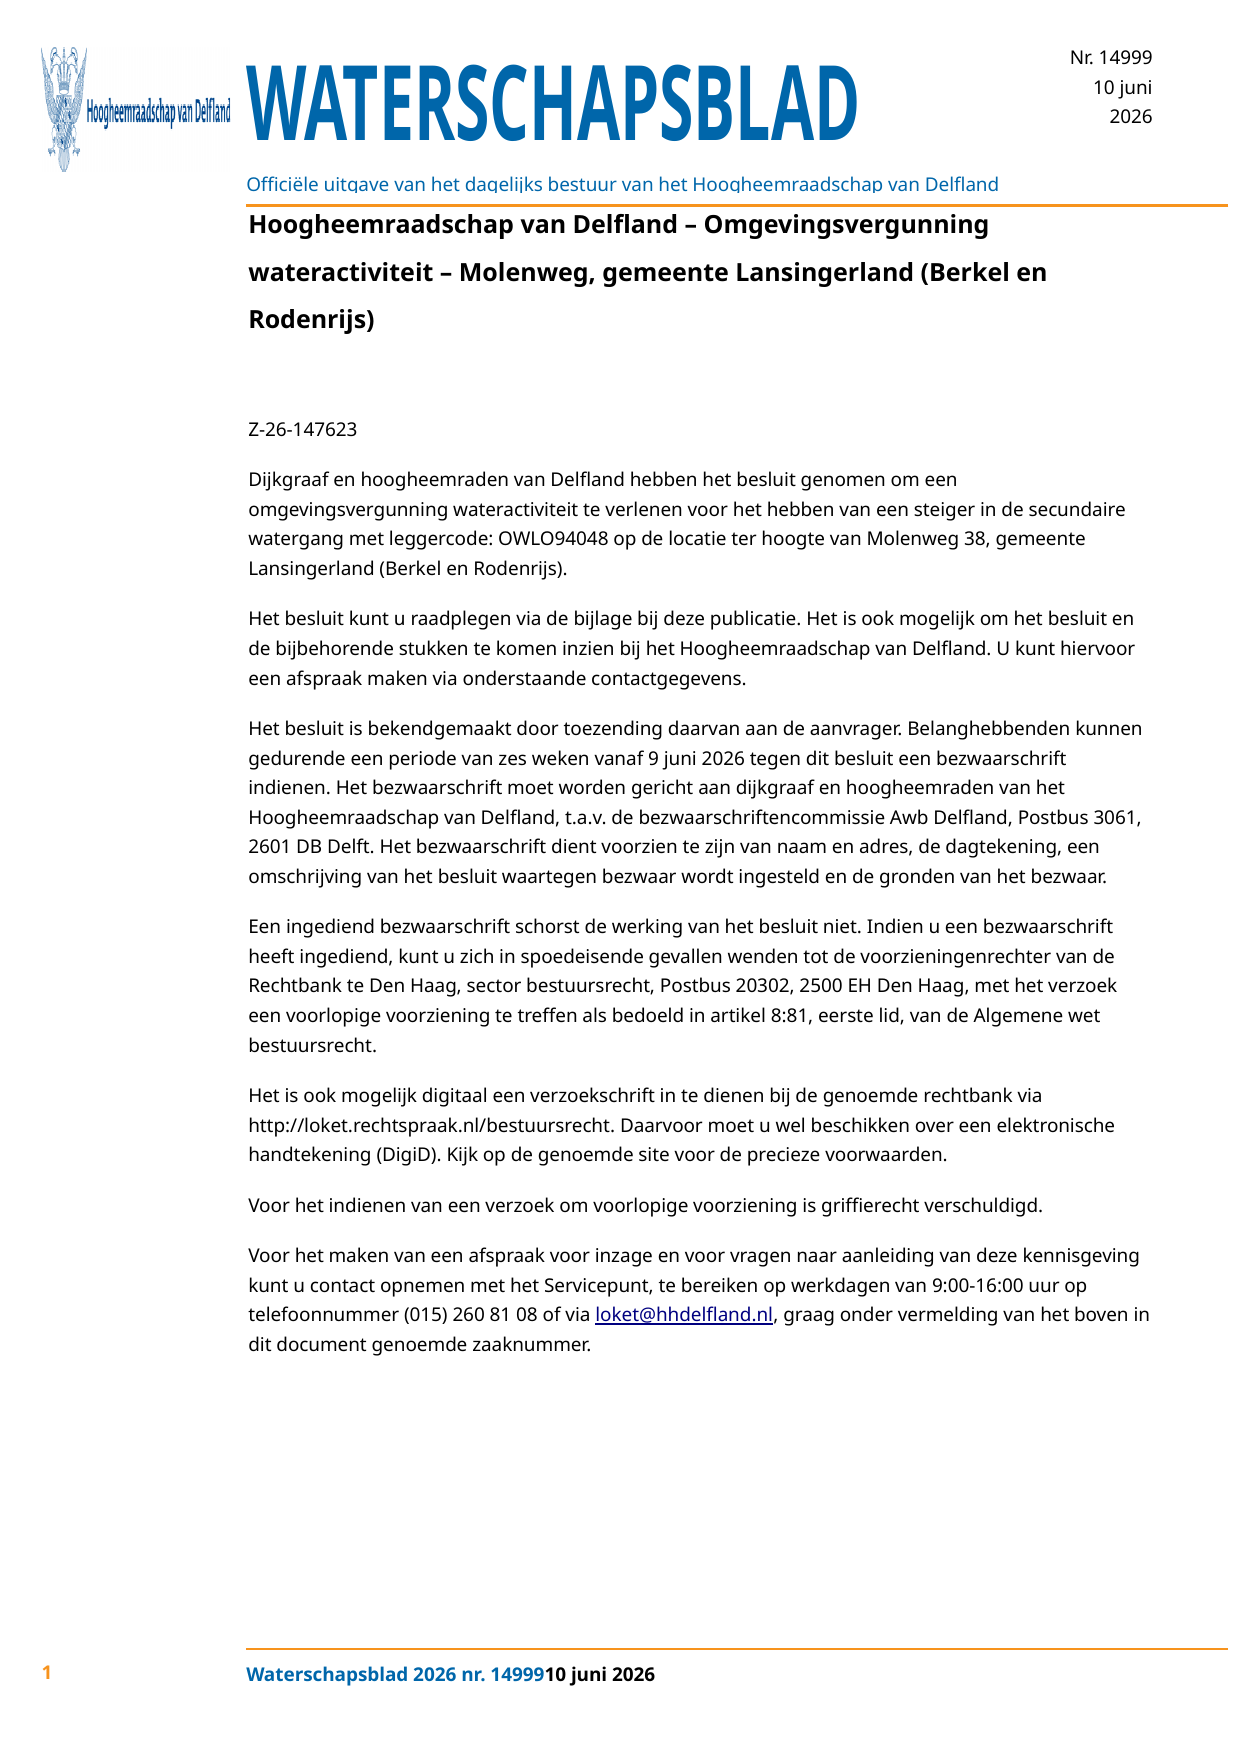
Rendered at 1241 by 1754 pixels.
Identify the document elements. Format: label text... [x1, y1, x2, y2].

picture [41, 47, 231, 172]
text Z-26-147623 [248, 416, 1152, 442]
text Voor het indienen van een verzoek om voorlopige voorziening is griffierecht verschuldigd. [248, 1192, 1152, 1217]
text Hoogheemraadschap van Delfland – Omgevingsvergunning wateractiviteit – Molenweg, gemeente Lansingerland (Berkel en Rodenrijs) [248, 207, 1152, 336]
text Voor het maken van een afspraak voor inzage en voor vragen naar aanleiding van deze kennisgeving kunt u contact opnemen met het Servicepunt, te bereiken op werkdagen van 9:00-16:00 uur op telefoonnummer (015) 260 81 08 of via loket@hhdelfland.nl, graag onder vermelding van het boven in dit document genoemde zaaknummer. [248, 1242, 1152, 1357]
text Dijkgraaf en hoogheemraden van Delfland hebben het besluit genomen om een omgevingsvergunning wateractiviteit te verlenen voor het hebben van een steiger in de secundaire watergang met leggercode: OWLO94048 op de locatie ter hoogte van Molenweg 38, gemeente Lansingerland (Berkel en Rodenrijs). [248, 466, 1152, 581]
text Het is ook mogelijk digitaal een verzoekschrift in te dienen bij de genoemde rechtbank via http://loket.rechtspraak.nl/bestuursrecht. Daarvoor moet u wel beschikken over een elektronische handtekening (DigiD). Kijk op de genoemde site voor de precieze voorwaarden. [248, 1082, 1152, 1167]
text Het besluit kunt u raadplegen via de bijlage bij deze publicatie. Het is ook mogelijk om het besluit en de bijbehorende stukken te komen inzien bij het Hoogheemraadschap van Delfland. U kunt hiervoor een afspraak maken via onderstaande contactgegevens. [248, 606, 1152, 690]
text Het besluit is bekendgemaakt door toezending daarvan aan de aanvrager. Belanghebbenden kunnen gedurende een periode van zes weken vanaf 9 juni 2026 tegen dit besluit een bezwaarschrift indienen. Het bezwaarschrift moet worden gericht aan dijkgraaf en hoogheemraden van het Hoogheemraadschap van Delfland, t.a.v. de bezwaarschriftencommissie Awb Delfland, Postbus 3061, 2601 DB Delft. Het bezwaarschrift dient voorzien te zijn van naam en adres, de dagtekening, een omschrijving van het besluit waartegen bezwaar wordt ingesteld en de gronden van het bezwaar. [248, 715, 1152, 889]
text Een ingediend bezwaarschrift schorst de werking van het besluit niet. Indien u een bezwaarschrift heeft ingediend, kunt u zich in spoedeisende gevallen wenden tot de voorzieningenrechter van de Rechtbank te Den Haag, sector bestuursrecht, Postbus 20302, 2500 EH Den Haag, met het verzoek een voorlopige voorziening te treffen als bedoeld in artikel 8:81, eerste lid, van de Algemene wet bestuursrecht. [248, 913, 1152, 1057]
